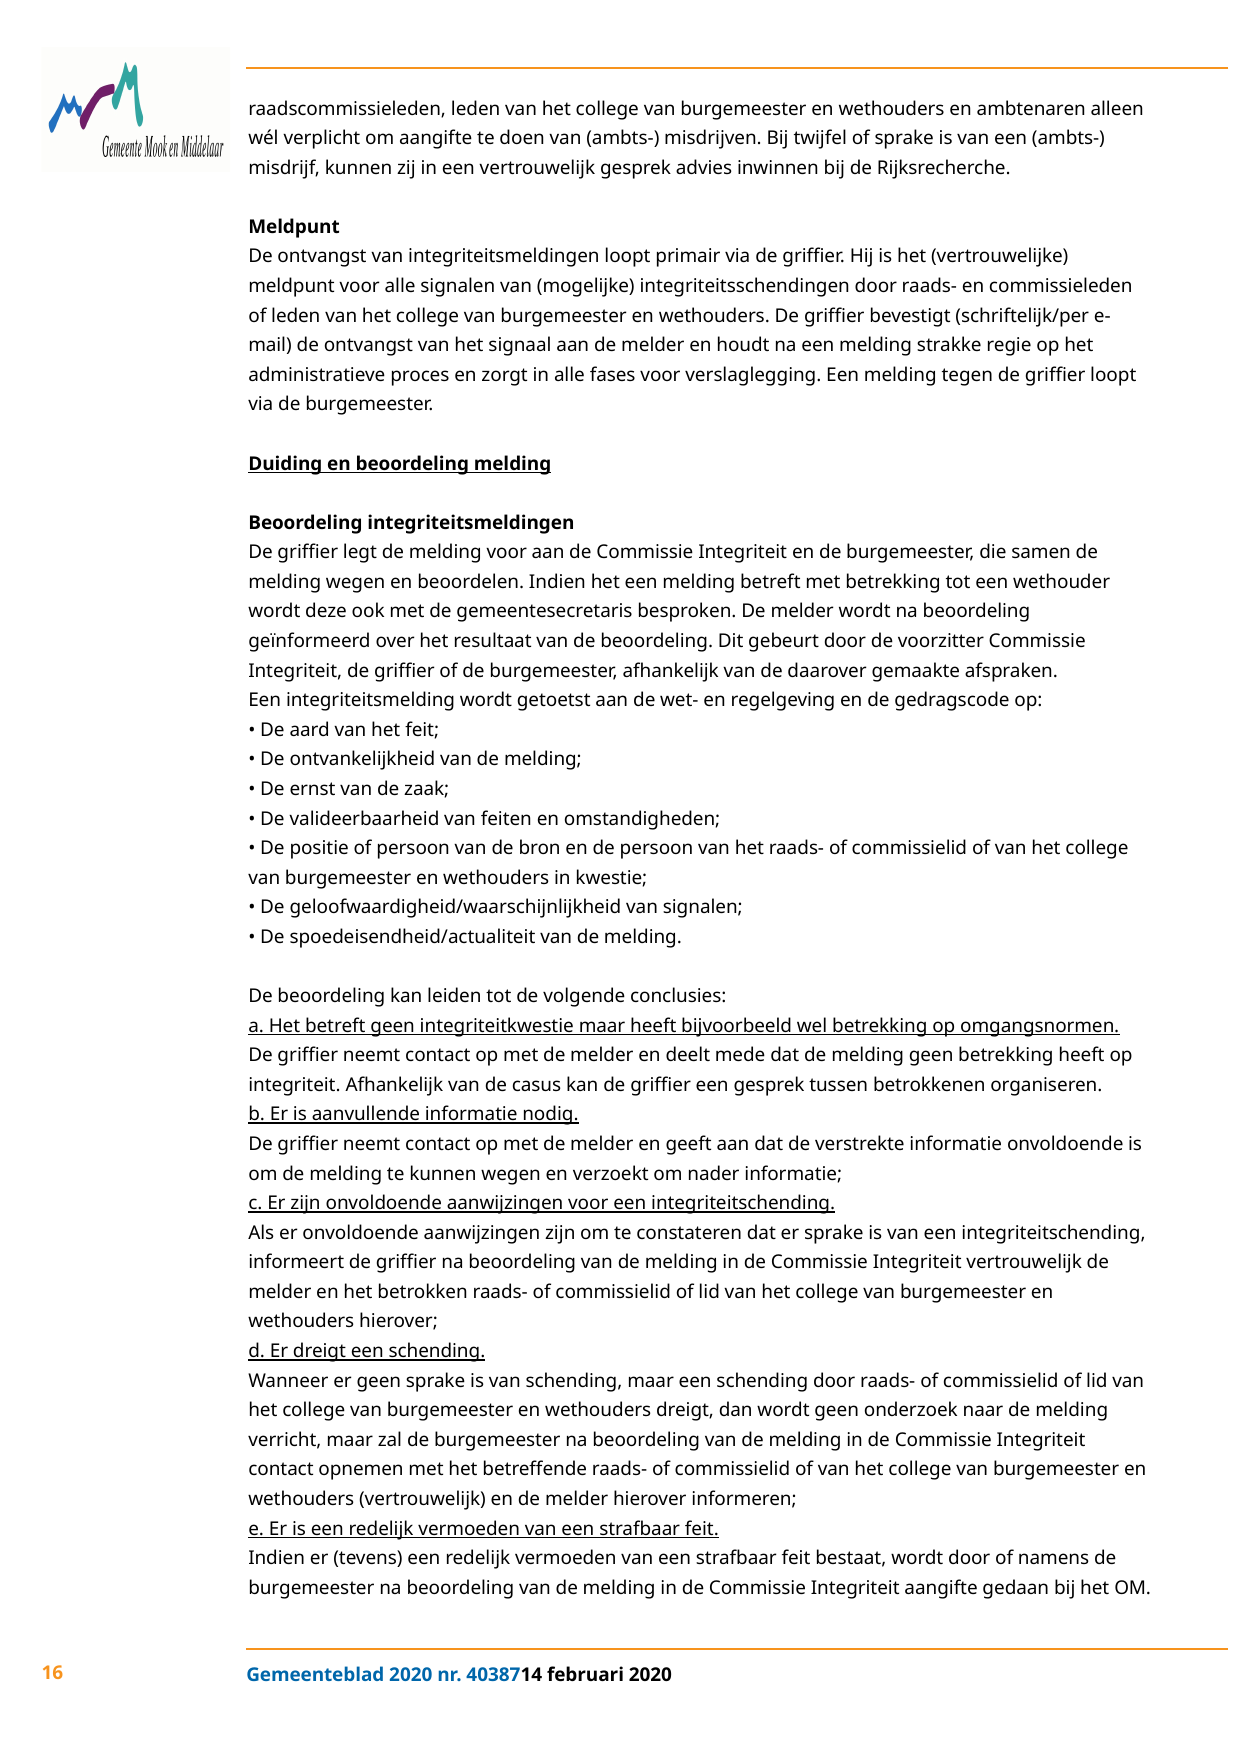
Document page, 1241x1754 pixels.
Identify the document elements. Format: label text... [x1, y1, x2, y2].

text Beoordeling integriteitsmeldingen [248, 509, 1152, 535]
text Meldpunt [248, 213, 1152, 239]
text raadscommissieleden, leden van het college van burgemeester en wethouders en ambtenaren alleen wél verplicht om aangifte te doen van (ambts-) misdrijven. Bij twijfel of sprake is van een (ambts-) misdrijf, kunnen zij in een vertrouwelijk gesprek advies inwinnen bij de Rijksrecherche. [248, 95, 1152, 180]
text De griffier legt de melding voor aan de Commissie Integriteit en de burgemeester, die samen de melding wegen en beoordelen. Indien het een melding betreft met betrekking tot een wethouder wordt deze ook met de gemeentesecretaris besproken. De melder wordt na beoordeling geïnformeerd over het resultaat van de beoordeling. Dit gebeurt door de voorzitter Commissie Integriteit, de griffier of de burgemeester, afhankelijk van de daarover gemaakte afspraken. [248, 538, 1152, 683]
text Indien er (tevens) een redelijk vermoeden van een strafbaar feit bestaat, wordt door of namens de burgemeester na beoordeling van de melding in de Commissie Integriteit aangifte gedaan bij het OM. [248, 1544, 1152, 1600]
text De griffier neemt contact op met de melder en deelt mede dat de melding geen betrekking heeft op integriteit. Afhankelijk van de casus kan de griffier een gesprek tussen betrokkenen organiseren. [248, 1041, 1152, 1097]
text • De aard van het feit; [248, 716, 1152, 742]
text a. Het betreft geen integriteitkwestie maar heeft bijvoorbeeld wel betrekking op omgangsnormen. [248, 1012, 1152, 1038]
text • De valideerbaarheid van feiten en omstandigheden; [248, 805, 1152, 831]
text De griffier neemt contact op met de melder en geeft aan dat de verstrekte informatie onvoldoende is om de melding te kunnen wegen en verzoekt om nader informatie; [248, 1130, 1152, 1186]
text d. Er dreigt een schending. [248, 1337, 1152, 1363]
text • De geloofwaardigheid/waarschijnlijkheid van signalen; [248, 893, 1152, 919]
text Duiding en beoordeling melding [248, 450, 1152, 476]
text • De ontvankelijkheid van de melding; [248, 746, 1152, 771]
text De ontvangst van integriteitsmeldingen loopt primair via de griffier. Hij is het (vertrouwelijke) meldpunt voor alle signalen van (mogelijke) integriteitsschendingen door raads- en commissieleden of leden van het college van burgemeester en wethouders. De griffier bevestigt (schriftelijk/per e-mail) de ontvangst van het signaal aan de melder en houdt na een melding strakke regie op het administratieve proces en zorgt in alle fases voor verslaglegging. Een melding tegen de griffier loopt via de burgemeester. [248, 243, 1152, 416]
text Wanneer er geen sprake is van schending, maar een schending door raads- of commissielid of lid van het college van burgemeester en wethouders dreigt, dan wordt geen onderzoek naar de melding verricht, maar zal de burgemeester na beoordeling van de melding in de Commissie Integriteit contact opnemen met het betreffende raads- of commissielid of van het college van burgemeester en wethouders (vertrouwelijk) en de melder hierover informeren; [248, 1367, 1152, 1511]
text De beoordeling kan leiden tot de volgende conclusies: [248, 982, 1152, 1008]
text Als er onvoldoende aanwijzingen zijn om te constateren dat er sprake is van een integriteitschending, informeert de griffier na beoordeling van de melding in de Commissie Integriteit vertrouwelijk de melder en het betrokken raads- of commissielid of lid van het college van burgemeester en wethouders hierover; [248, 1219, 1152, 1333]
picture [41, 47, 231, 172]
text • De positie of persoon van de bron en de persoon van het raads- of commissielid of van het college van burgemeester en wethouders in kwestie; [248, 834, 1152, 890]
text c. Er zijn onvoldoende aanwijzingen voor een integriteitschending. [248, 1189, 1152, 1215]
text • De ernst van de zaak; [248, 775, 1152, 801]
text b. Er is aanvullende informatie nodig. [248, 1101, 1152, 1126]
text • De spoedeisendheid/actualiteit van de melding. [248, 923, 1152, 949]
text e. Er is een redelijk vermoeden van een strafbaar feit. [248, 1515, 1152, 1541]
text Een integriteitsmelding wordt getoetst aan de wet- en regelgeving en de gedragscode op: [248, 686, 1152, 712]
